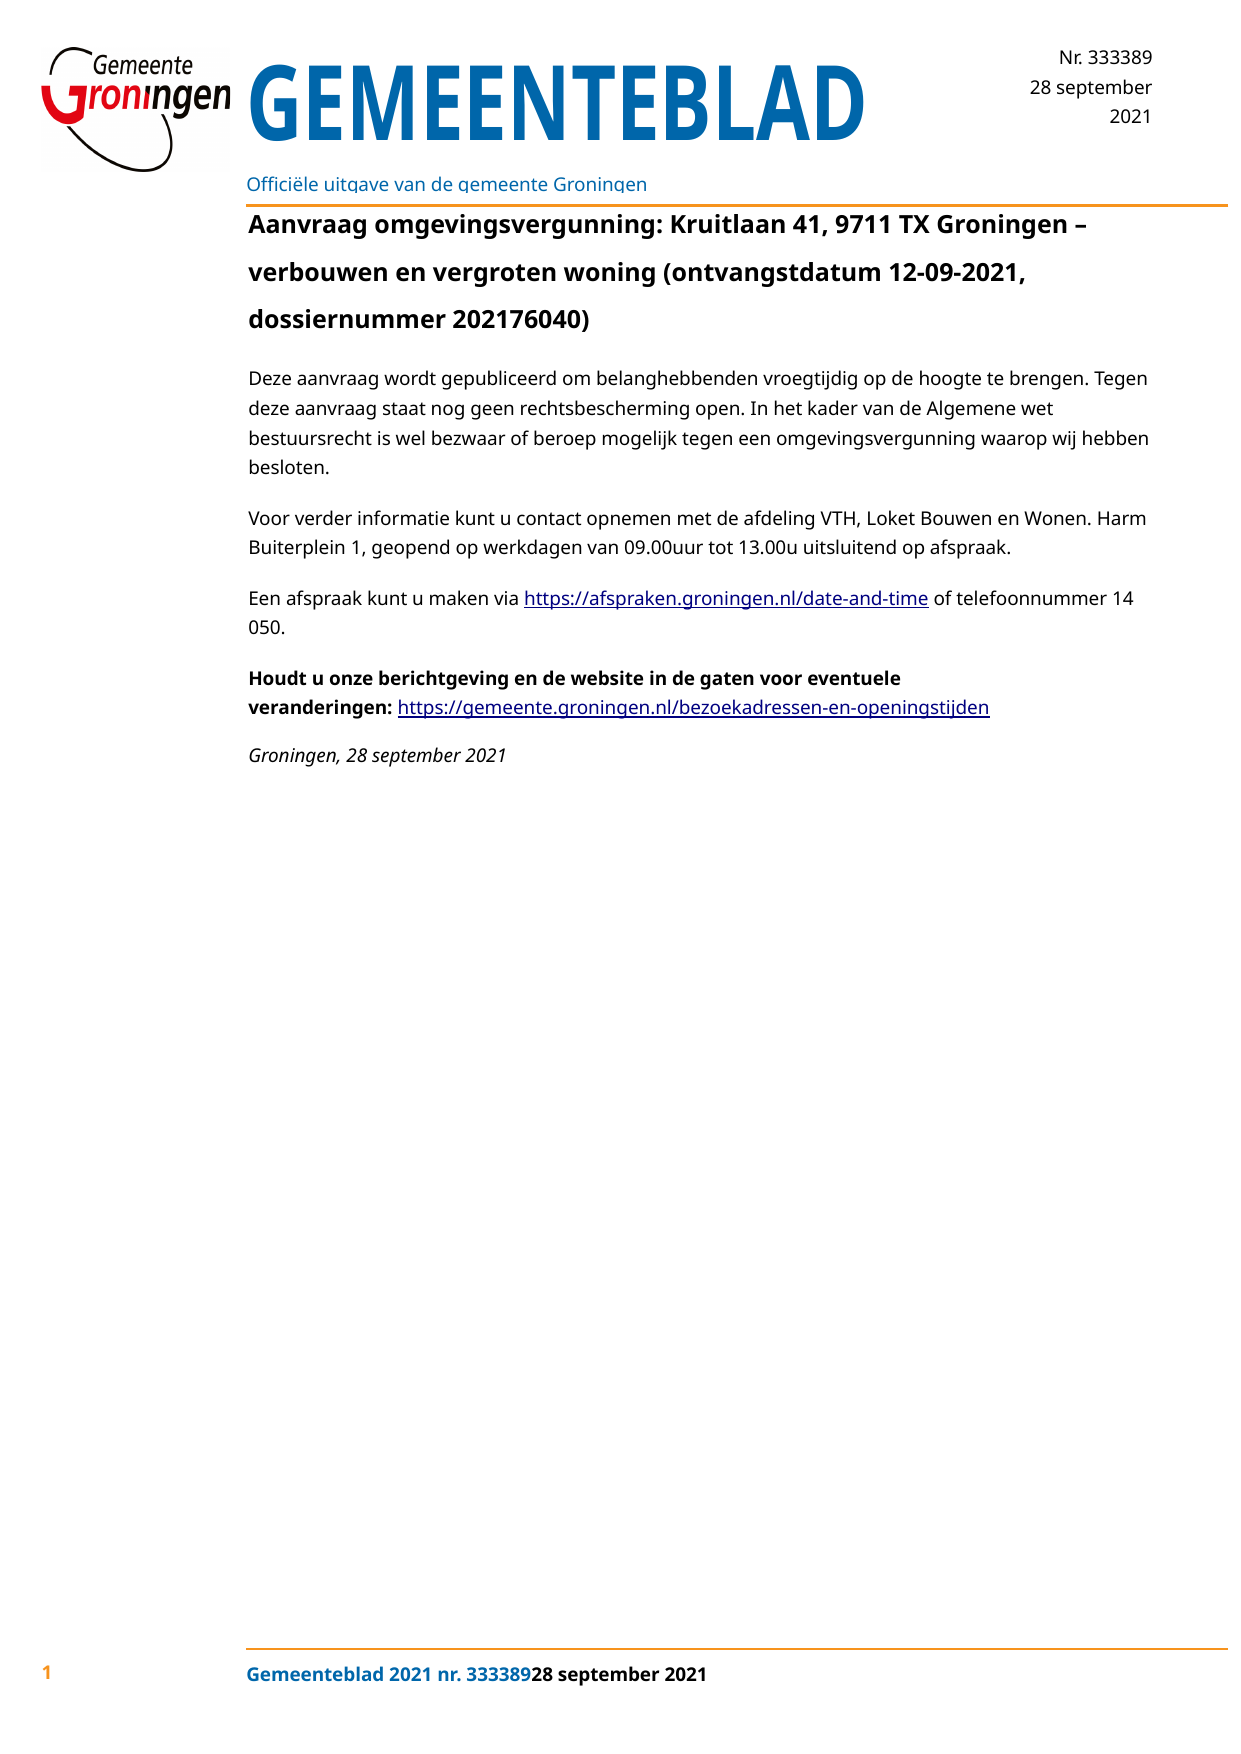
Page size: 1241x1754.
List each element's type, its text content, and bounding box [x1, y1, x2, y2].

text Voor verder informatie kunt u contact opnemen met de afdeling VTH, Loket Bouwen en Wonen. Harm Buiterplein 1, geopend op werkdagen van 09.00uur tot 13.00u uitsluitend op afspraak. [248, 505, 1152, 560]
text Houdt u onze berichtgeving en de website in de gaten voor eventuele veranderingen: https://gemeente.groningen.nl/bezoekadressen-en-openingstijden [248, 665, 1152, 720]
text Een afspraak kunt u maken via https://afspraken.groningen.nl/date-and-time of telefoonnummer 14 050. [248, 585, 1152, 640]
picture [41, 47, 231, 172]
text Aanvraag omgevingsvergunning: Kruitlaan 41, 9711 TX Groningen – verbouwen en vergroten woning (ontvangstdatum 12-09-2021, dossiernummer 202176040) [248, 207, 1152, 336]
text Deze aanvraag wordt gepubliceerd om belanghebbenden vroegtijdig op de hoogte te brengen. Tegen deze aanvraag staat nog geen rechtsbescherming open. In het kader van de Algemene wet bestuursrecht is wel bezwaar of beroep mogelijk tegen een omgevingsvergunning waarop wij hebben besloten. [248, 366, 1152, 480]
text Groningen, 28 september 2021 [248, 742, 1152, 768]
